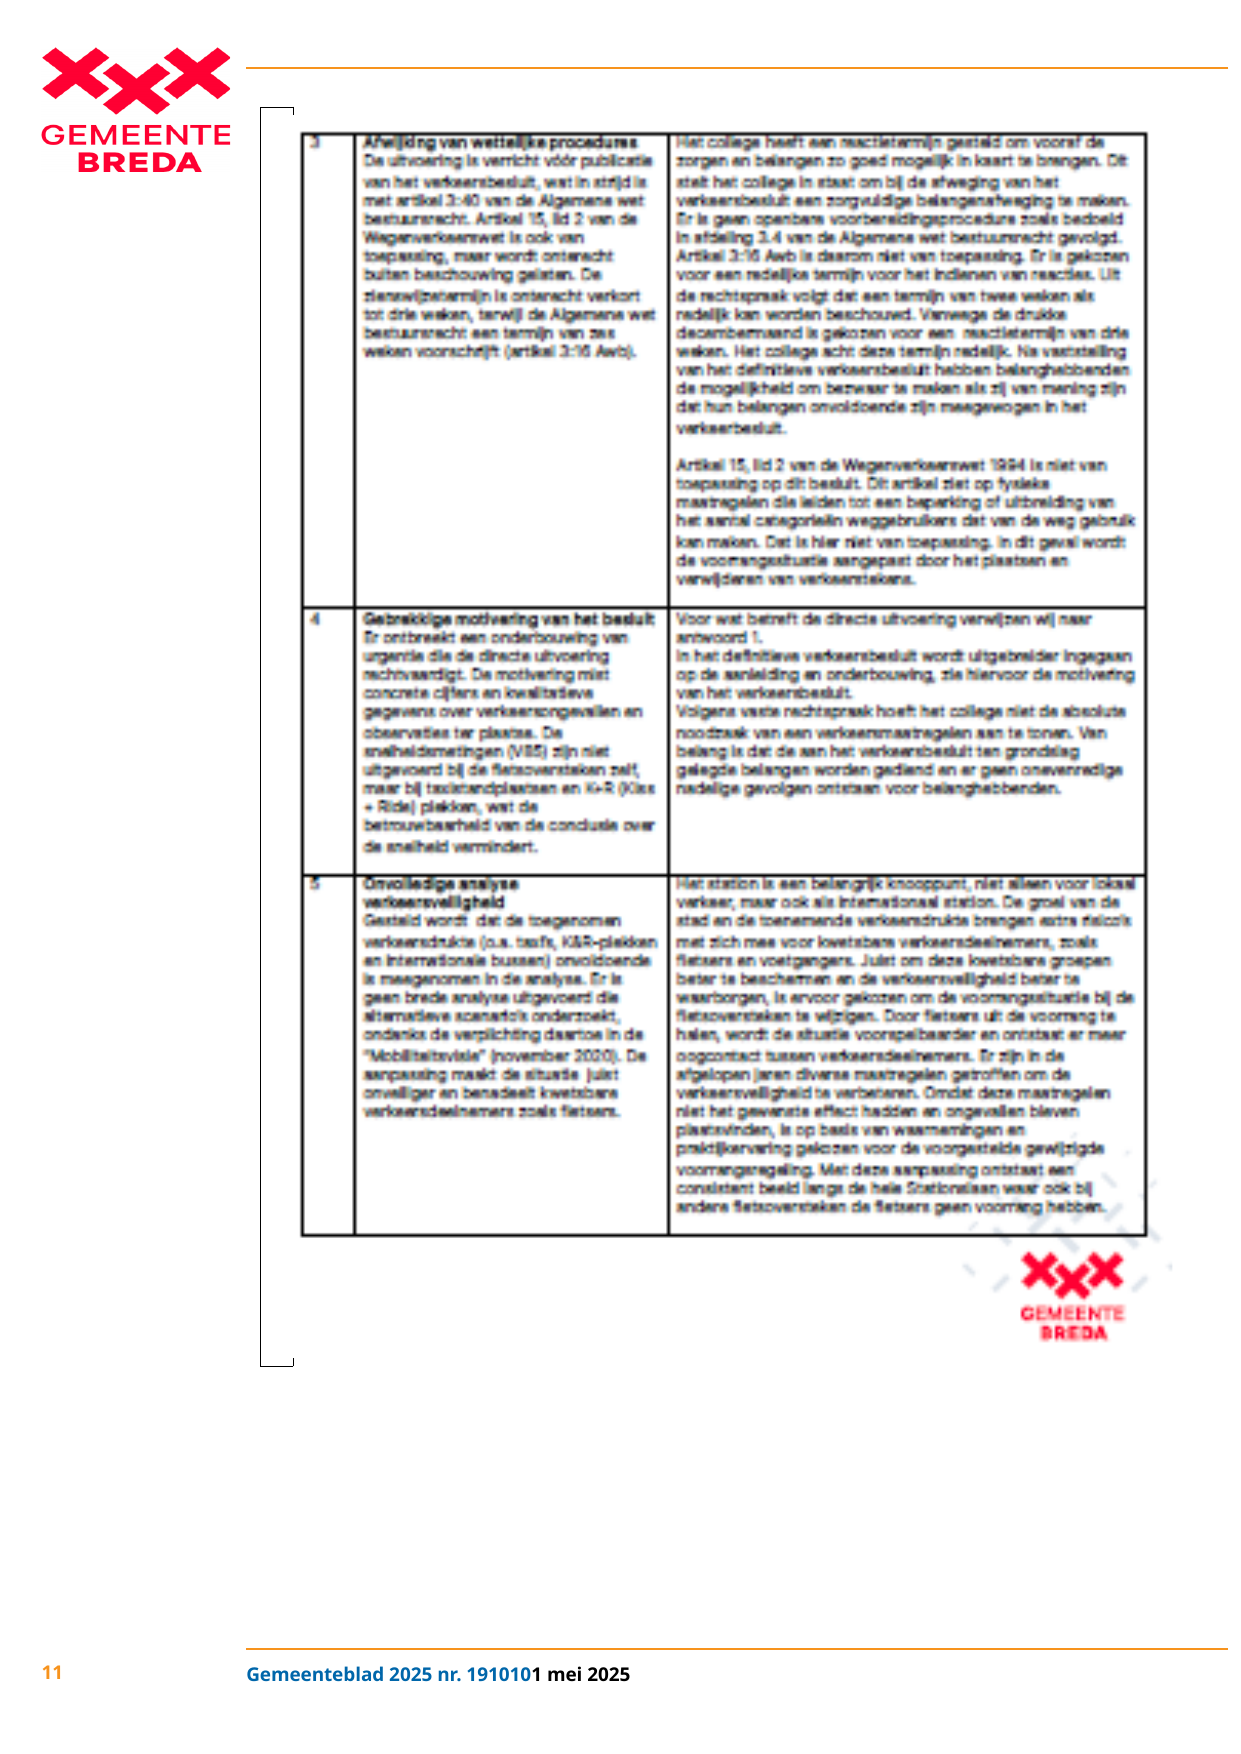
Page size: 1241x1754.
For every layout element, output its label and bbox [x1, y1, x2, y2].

picture [268, 115, 1173, 1358]
picture [41, 47, 231, 172]
